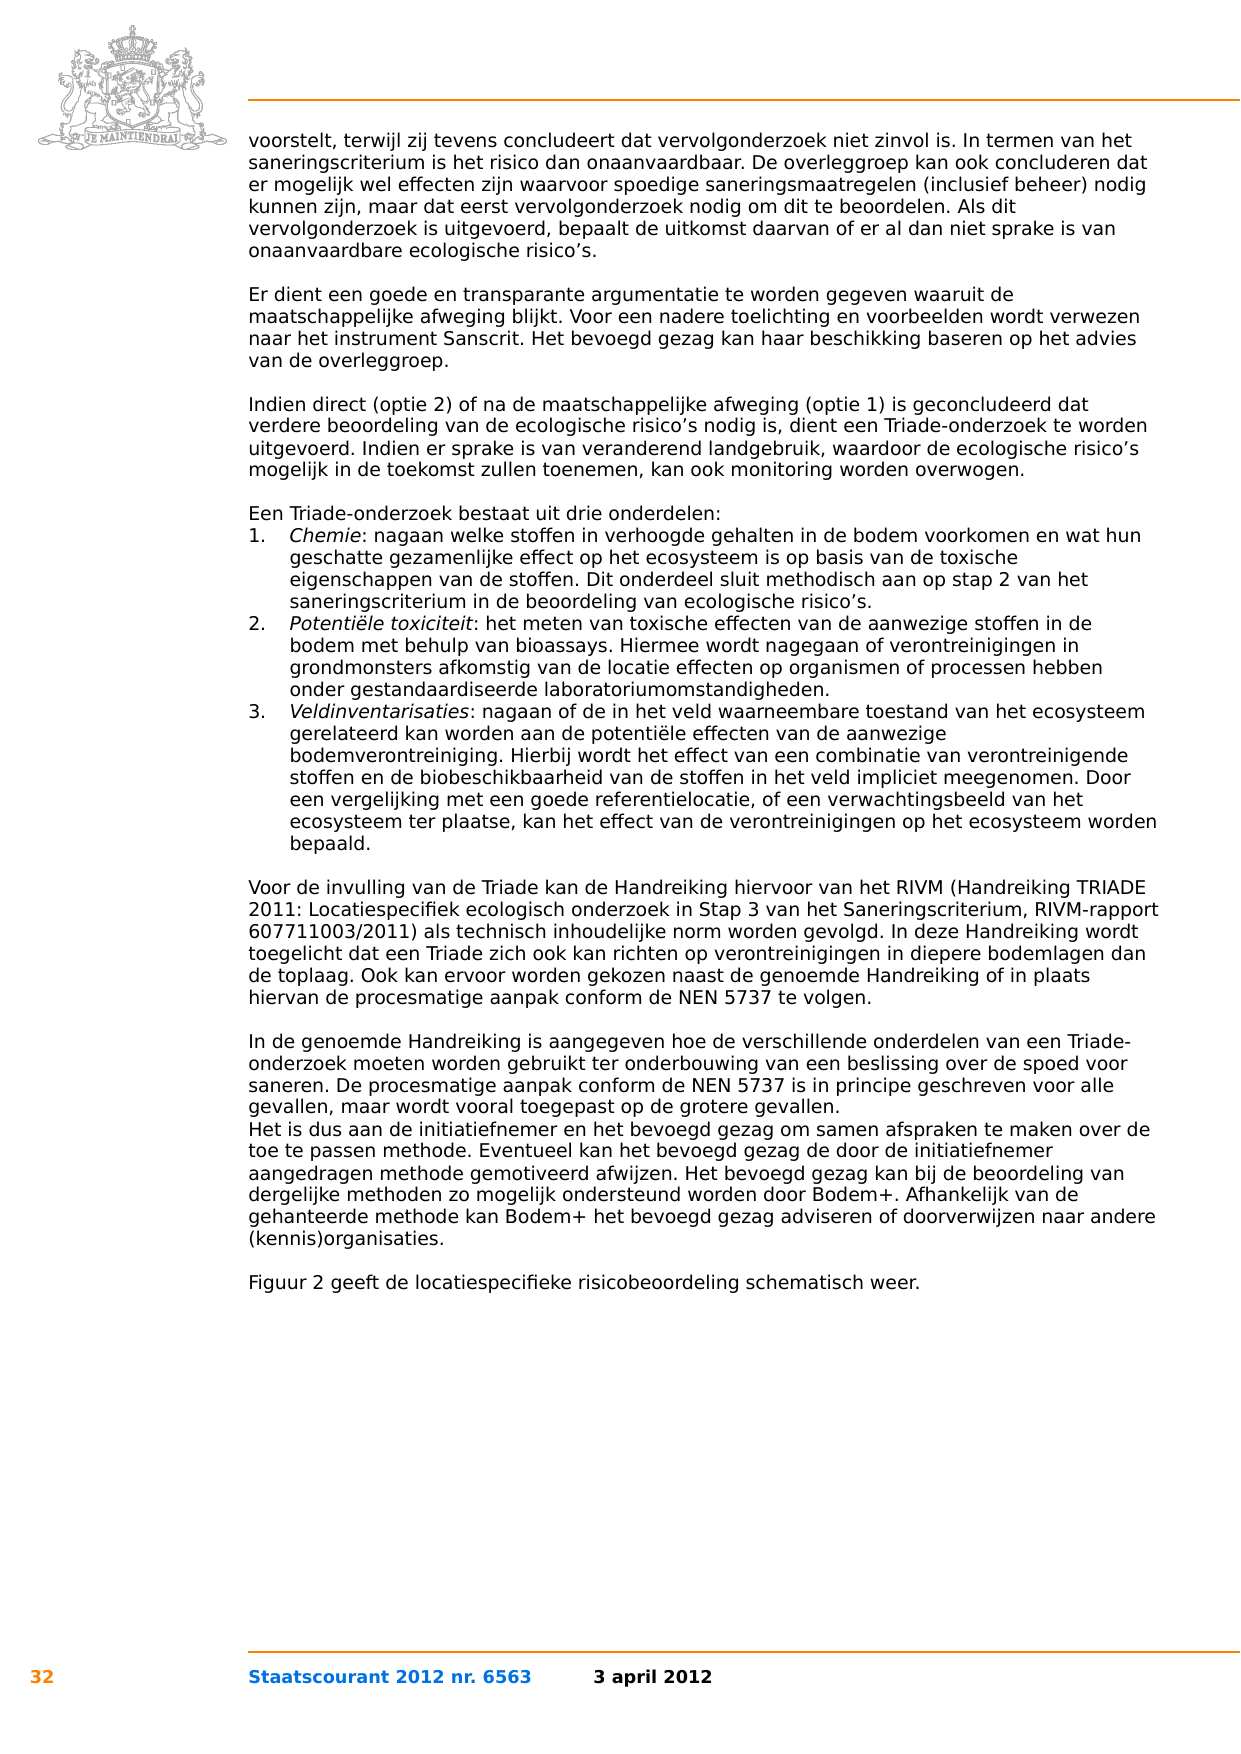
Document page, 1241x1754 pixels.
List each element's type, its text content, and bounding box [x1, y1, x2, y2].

text Figuur 2 geeft de locatiespecifieke risicobeoordeling schematisch weer. [248, 1272, 1163, 1294]
text Voor de invulling van de Triade kan de Handreiking hiervoor van het RIVM (Handreiking TRIADE 2011: Locatiespecifiek ecologisch onderzoek in Stap 3 van het Saneringscriterium, RIVM-rapport 607711003/2011) als technisch inhoudelijke norm worden gevolgd. In deze Handreiking wordt toegelicht dat een Triade zich ook kan richten op verontreinigingen in diepere bodemlagen dan de toplaag. Ook kan ervoor worden gekozen naast de genoemde Handreiking of in plaats hiervan de procesmatige aanpak conform de NEN 5737 te volgen. [248, 877, 1163, 1009]
text Indien direct (optie 2) of na de maatschappelijke afweging (optie 1) is geconcludeerd dat verdere beoordeling van de ecologische risico’s nodig is, dient een Triade-onderzoek te worden uitgevoerd. Indien er sprake is van veranderend landgebruik, waardoor de ecologische risico’s mogelijk in de toekomst zullen toenemen, kan ook monitoring worden overwogen. [248, 393, 1163, 481]
text 3. Veldinventarisaties: nagaan of de in het veld waarneembare toestand van het ecosysteem gerelateerd kan worden aan de potentiële effecten van de aanwezige bodemverontreiniging. Hierbij wordt het effect van een combinatie van verontreinigende stoffen en de biobeschikbaarheid van de stoffen in het veld impliciet meegenomen. Door een vergelijking met een goede referentielocatie, of een verwachtingsbeeld van het ecosysteem ter plaatse, kan het effect van de verontreinigingen op het ecosysteem worden bepaald. [248, 701, 1163, 855]
text Een Triade-onderzoek bestaat uit drie onderdelen: [248, 503, 1163, 525]
text 1. Chemie: nagaan welke stoffen in verhoogde gehalten in de bodem voorkomen en wat hun geschatte gezamenlijke effect op het ecosysteem is op basis van de toxische eigenschappen van de stoffen. Dit onderdeel sluit methodisch aan op stap 2 van het saneringscriterium in de beoordeling van ecologische risico’s. [248, 525, 1163, 613]
text In de genoemde Handreiking is aangegeven hoe de verschillende onderdelen van een Triade-onderzoek moeten worden gebruikt ter onderbouwing van een beslissing over de spoed voor saneren. De procesmatige aanpak conform de NEN 5737 is in principe geschreven voor alle gevallen, maar wordt vooral toegepast op de grotere gevallen. [248, 1031, 1163, 1118]
picture [38, 25, 227, 150]
text 2. Potentiële toxiciteit: het meten van toxische effecten van de aanwezige stoffen in de bodem met behulp van bioassays. Hiermee wordt nagegaan of verontreinigingen in grondmonsters afkomstig van de locatie effecten op organismen of processen hebben onder gestandaardiseerde laboratoriumomstandigheden. [248, 613, 1163, 701]
text Het is dus aan de initiatiefnemer en het bevoegd gezag om samen afspraken te maken over de toe te passen methode. Eventueel kan het bevoegd gezag de door de initiatiefnemer aangedragen methode gemotiveerd afwijzen. Het bevoegd gezag kan bij de beoordeling van dergelijke methoden zo mogelijk ondersteund worden door Bodem+. Afhankelijk van de gehanteerde methode kan Bodem+ het bevoegd gezag adviseren of doorverwijzen naar andere (kennis)organisaties. [248, 1118, 1163, 1250]
text Er dient een goede en transparante argumentatie te worden gegeven waaruit de maatschappelijke afweging blijkt. Voor een nadere toelichting en voorbeelden wordt verwezen naar het instrument Sanscrit. Het bevoegd gezag kan haar beschikking baseren op het advies van de overleggroep. [248, 284, 1163, 372]
text voorstelt, terwijl zij tevens concludeert dat vervolgonderzoek niet zinvol is. In termen van het saneringscriterium is het risico dan onaanvaardbaar. De overleggroep kan ook concluderen dat er mogelijk wel effecten zijn waarvoor spoedige saneringsmaatregelen (inclusief beheer) nodig kunnen zijn, maar dat eerst vervolgonderzoek nodig om dit te beoordelen. Als dit vervolgonderzoek is uitgevoerd, bepaalt de uitkomst daarvan of er al dan niet sprake is van onaanvaardbare ecologische risico’s. [248, 130, 1163, 262]
